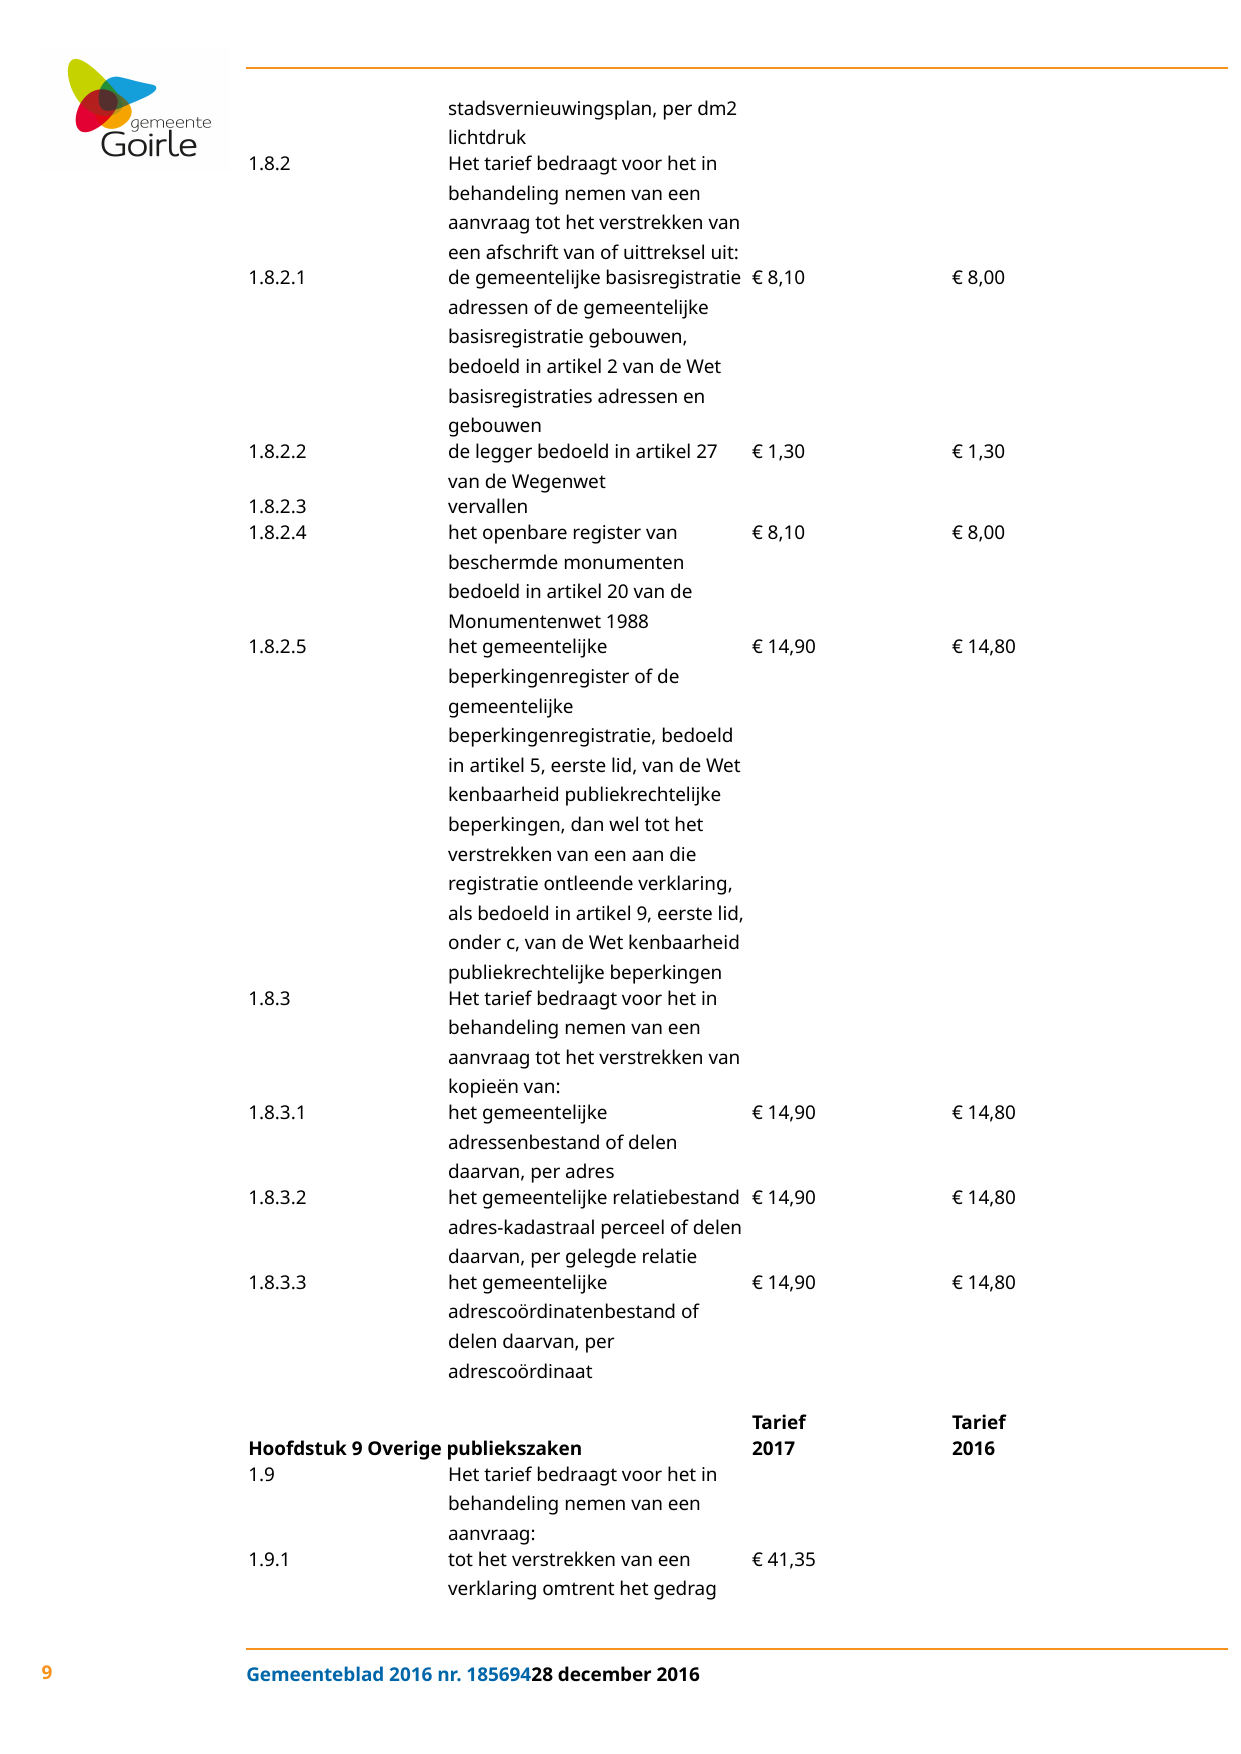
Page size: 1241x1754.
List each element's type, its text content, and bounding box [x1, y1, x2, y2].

table_cell de gemeentelijke basisregistratie adressen of de gemeentelijke basisregistratie gebouwen, bedoeld in artikel 2 van de Wet basisregistraties adressen en gebouwen [448, 265, 752, 438]
table_cell 2016 [952, 1435, 1152, 1461]
table_cell [752, 1384, 952, 1409]
picture [41, 47, 231, 172]
table_cell 1.8.2.4 [248, 519, 448, 634]
table_cell 1.8.3 [248, 985, 448, 1099]
table_cell 1.8.2.5 [248, 634, 448, 985]
table_cell 1.9.1 [248, 1546, 448, 1601]
table_cell Het tarief bedraagt voor het in behandeling nemen van een aanvraag: [448, 1461, 752, 1546]
table_cell 1.8.3.2 [248, 1184, 448, 1269]
table_cell [752, 95, 952, 150]
table_cell 1.8.3.1 [248, 1099, 448, 1184]
table_cell € 8,10 [752, 519, 952, 634]
table_cell Het tarief bedraagt voor het in behandeling nemen van een aanvraag tot het verstrekken van een afschrift van of uittreksel uit: [448, 150, 752, 264]
table_cell [752, 1461, 952, 1546]
table_cell [248, 95, 448, 150]
table_cell Het tarief bedraagt voor het in behandeling nemen van een aanvraag tot het verstrekken van kopieën van: [448, 985, 752, 1099]
table_cell [448, 1384, 752, 1409]
table_cell € 14,90 [752, 1269, 952, 1384]
table_cell € 1,30 [952, 438, 1152, 493]
table_cell € 14,80 [952, 634, 1152, 985]
table_cell € 14,80 [952, 1269, 1152, 1384]
table_cell € 41,35 [752, 1546, 952, 1601]
table_cell Tarief [752, 1409, 952, 1435]
table_cell € 14,80 [952, 1184, 1152, 1269]
table_cell [952, 1384, 1152, 1409]
table_cell 1.9 [248, 1461, 448, 1546]
table_cell [248, 1409, 448, 1435]
table_cell het gemeentelijke relatiebestand adres-kadastraal perceel of delen daarvan, per gelegde relatie [448, 1184, 752, 1269]
table_cell de legger bedoeld in artikel 27 van de Wegenwet [448, 438, 752, 493]
table_cell tot het verstrekken van een verklaring omtrent het gedrag [448, 1546, 752, 1601]
table_cell het openbare register van beschermde monumenten bedoeld in artikel 20 van de Monumentenwet 1988 [448, 519, 752, 634]
table_cell [248, 1384, 448, 1409]
table_cell Tarief [952, 1409, 1152, 1435]
table_cell [952, 1546, 1152, 1601]
table_cell € 14,90 [752, 634, 952, 985]
table_cell [952, 150, 1152, 264]
table_cell vervallen [448, 494, 752, 519]
table_cell [752, 985, 952, 1099]
table_cell het gemeentelijke adrescoördinatenbestand of delen daarvan, per adrescoördinaat [448, 1269, 752, 1384]
table_cell € 14,80 [952, 1099, 1152, 1184]
table_cell € 14,90 [752, 1184, 952, 1269]
table_cell € 8,00 [952, 265, 1152, 438]
table_cell 1.8.3.3 [248, 1269, 448, 1384]
table_cell Hoofdstuk 9 Overige publiekszaken [248, 1435, 752, 1461]
table_cell [752, 150, 952, 264]
table_cell [952, 494, 1152, 519]
table_cell 1.8.2.3 [248, 494, 448, 519]
table_cell het gemeentelijke beperkingenregister of de gemeentelijke beperkingenregistratie, bedoeld in artikel 5, eerste lid, van de Wet kenbaarheid publiekrechtelijke beperkingen, dan wel tot het verstrekken van een aan die registratie ontleende verklaring, als bedoeld in artikel 9, eerste lid, onder c, van de Wet kenbaarheid publiekrechtelijke beperkingen [448, 634, 752, 985]
table_cell € 14,90 [752, 1099, 952, 1184]
table_cell 1.8.2 [248, 150, 448, 264]
table_cell 2017 [752, 1435, 952, 1461]
table_cell € 1,30 [752, 438, 952, 493]
table_cell [448, 1409, 752, 1435]
table_cell 1.8.2.1 [248, 265, 448, 438]
table_cell [952, 95, 1152, 150]
table_cell het gemeentelijke adressenbestand of delen daarvan, per adres [448, 1099, 752, 1184]
table_cell [952, 1461, 1152, 1546]
table_cell € 8,10 [752, 265, 952, 438]
table_cell stadsvernieuwingsplan, per dm2 lichtdruk [448, 95, 752, 150]
table_cell € 8,00 [952, 519, 1152, 634]
table_cell [952, 985, 1152, 1099]
table_cell [752, 494, 952, 519]
table_cell 1.8.2.2 [248, 438, 448, 493]
